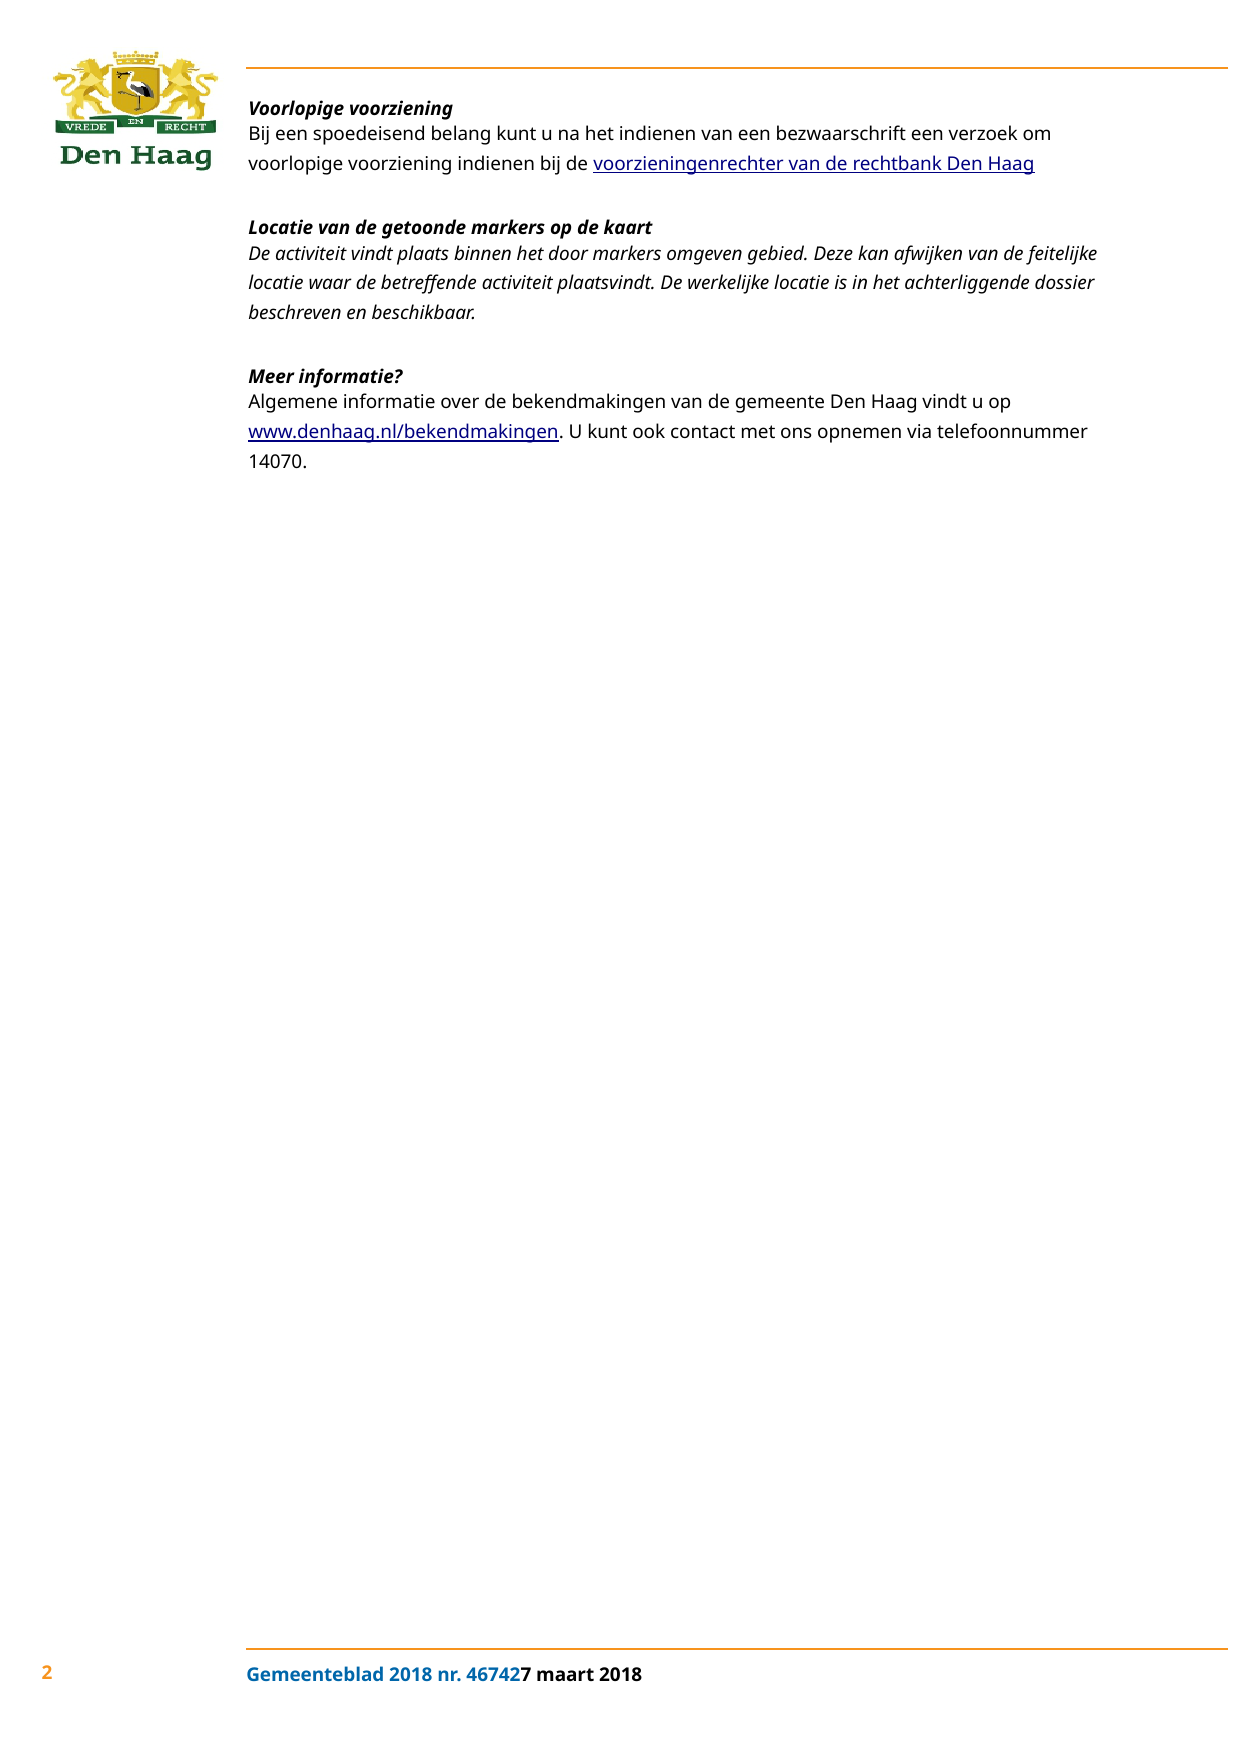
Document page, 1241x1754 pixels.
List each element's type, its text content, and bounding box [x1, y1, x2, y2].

text Locatie van de getoonde markers op de kaart [248, 214, 1152, 240]
text Bij een spoedeisend belang kunt u na het indienen van een bezwaarschrift een verzoek om voorlopige voorziening indienen bij de voorzieningenrechter van de rechtbank Den Haag [248, 121, 1152, 176]
text Meer informatie? [248, 363, 1152, 389]
text De activiteit vindt plaats binnen het door markers omgeven gebied. Deze kan afwijken van de feitelijke locatie waar de betreffende activiteit plaatsvindt. De werkelijke locatie is in het achterliggende dossier beschreven en beschikbaar. [248, 240, 1152, 325]
picture [41, 47, 231, 172]
text Voorlopige voorziening [248, 95, 1152, 121]
text Algemene informatie over de bekendmakingen van de gemeente Den Haag vindt u op www.denhaag.nl/bekendmakingen. U kunt ook contact met ons opnemen via telefoonnummer 14070. [248, 389, 1152, 473]
